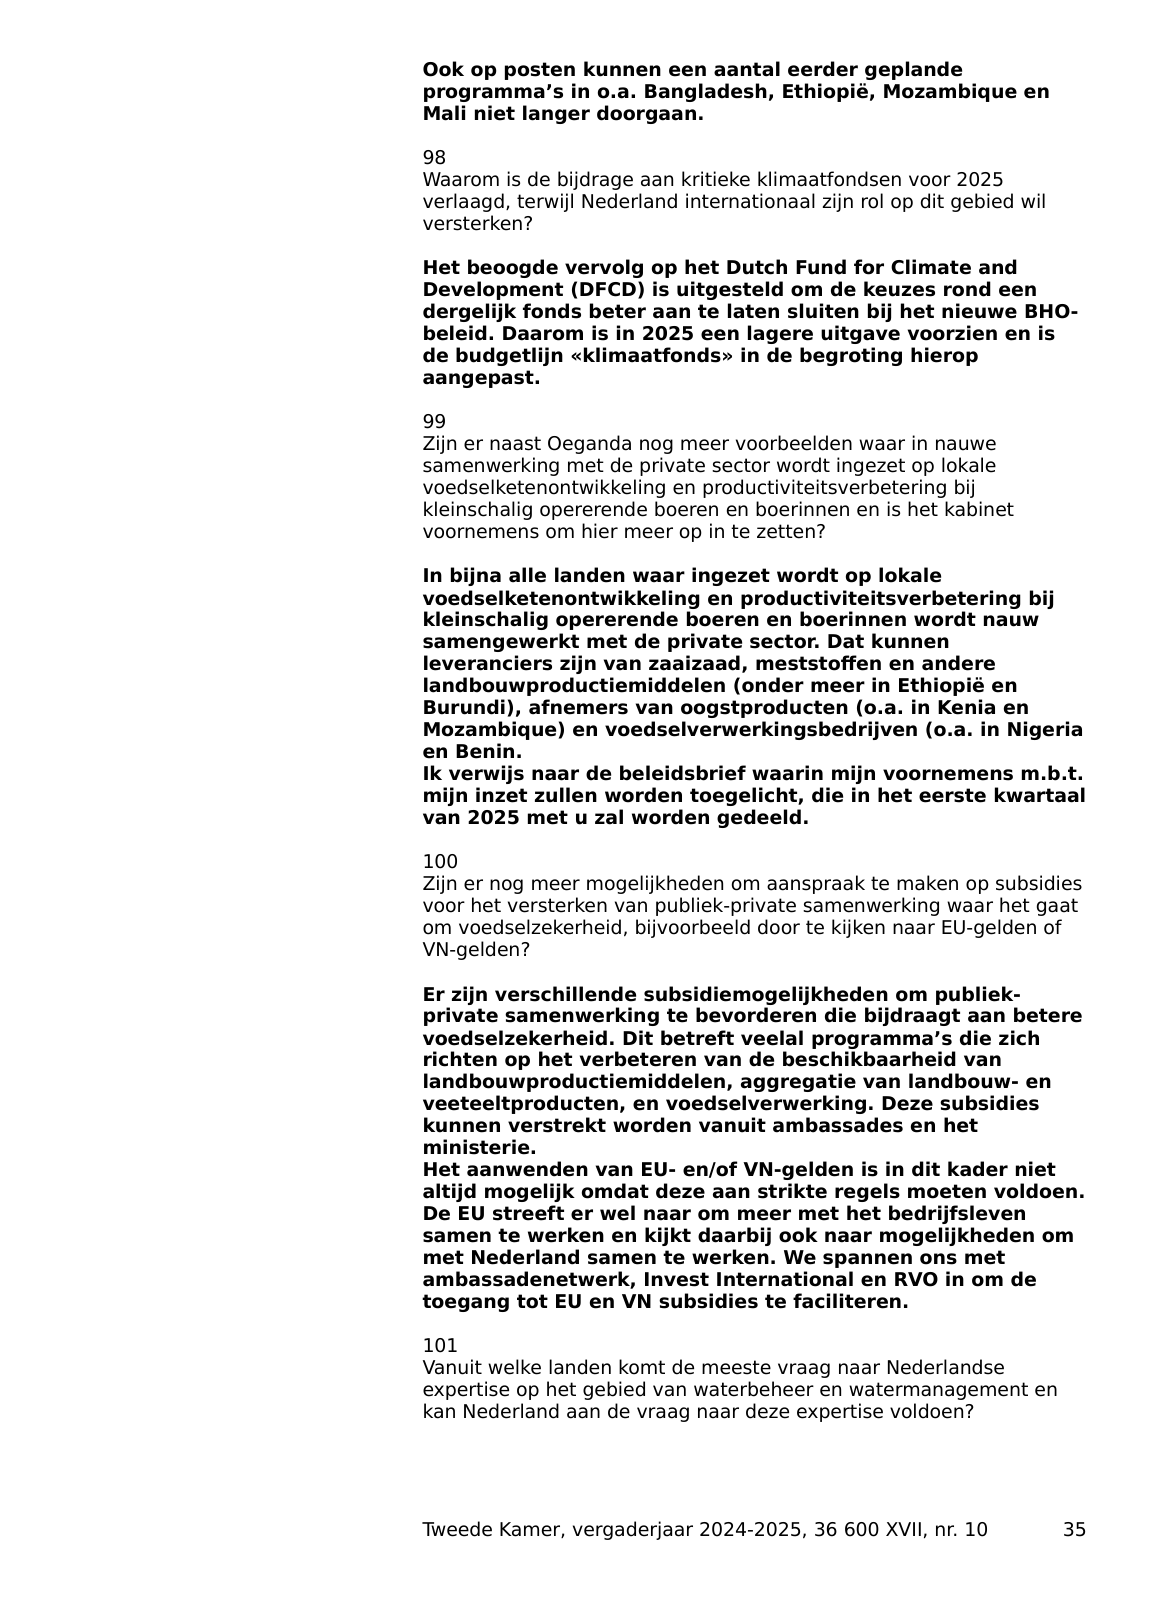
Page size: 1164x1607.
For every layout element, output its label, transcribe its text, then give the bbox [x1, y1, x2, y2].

text 100 [422, 851, 1087, 873]
text In bijna alle landen waar ingezet wordt op lokale voedselketenontwikkeling en productiviteitsverbetering bij kleinschalig opererende boeren en boerinnen wordt nauw samengewerkt met de private sector. Dat kunnen leveranciers zijn van zaaizaad, meststoffen en andere landbouwproductiemiddelen (onder meer in Ethiopië en Burundi), afnemers van oogstproducten (o.a. in Kenia en Mozambique) en voedselverwerkingsbedrijven (o.a. in Nigeria en Benin. [422, 565, 1087, 763]
text Zijn er nog meer mogelijkheden om aanspraak te maken op subsidies voor het versterken van publiek-private samenwerking waar het gaat om voedselzekerheid, bijvoorbeeld door te kijken naar EU-gelden of VN-gelden? [422, 873, 1087, 961]
text Het aanwenden van EU- en/of VN-gelden is in dit kader niet altijd mogelijk omdat deze aan strikte regels moeten voldoen. De EU streeft er wel naar om meer met het bedrijfsleven samen te werken en kijkt daarbij ook naar mogelijkheden om met Nederland samen te werken. We spannen ons met ambassadenetwerk, Invest International en RVO in om de toegang tot EU en VN subsidies te faciliteren. [422, 1159, 1087, 1313]
text Het beoogde vervolg op het Dutch Fund for Climate and Development (DFCD) is uitgesteld om de keuzes rond een dergelijk fonds beter aan te laten sluiten bij het nieuwe BHO-beleid. Daarom is in 2025 een lagere uitgave voorzien en is de budgetlijn «klimaatfonds» in de begroting hierop aangepast. [422, 257, 1087, 389]
text Ik verwijs naar de beleidsbrief waarin mijn voornemens m.b.t. mijn inzet zullen worden toegelicht, die in het eerste kwartaal van 2025 met u zal worden gedeeld. [422, 763, 1087, 829]
text Zijn er naast Oeganda nog meer voorbeelden waar in nauwe samenwerking met de private sector wordt ingezet op lokale voedselketenontwikkeling en productiviteitsverbetering bij kleinschalig opererende boeren en boerinnen en is het kabinet voornemens om hier meer op in te zetten? [422, 433, 1087, 543]
text 101 [422, 1335, 1087, 1357]
text Ook op posten kunnen een aantal eerder geplande programma’s in o.a. Bangladesh, Ethiopië, Mozambique en Mali niet langer doorgaan. [422, 59, 1087, 125]
text 98 [422, 147, 1087, 169]
text Vanuit welke landen komt de meeste vraag naar Nederlandse expertise op het gebied van waterbeheer en watermanagement en kan Nederland aan de vraag naar deze expertise voldoen? [422, 1357, 1087, 1423]
text Waarom is de bijdrage aan kritieke klimaatfondsen voor 2025 verlaagd, terwijl Nederland internationaal zijn rol op dit gebied wil versterken? [422, 169, 1087, 235]
text 99 [422, 411, 1087, 433]
text Er zijn verschillende subsidiemogelijkheden om publiek-private samenwerking te bevorderen die bijdraagt aan betere voedselzekerheid. Dit betreft veelal programma’s die zich richten op het verbeteren van de beschikbaarheid van landbouwproductiemiddelen, aggregatie van landbouw- en veeteeltproducten, en voedselverwerking. Deze subsidies kunnen verstrekt worden vanuit ambassades en het ministerie. [422, 983, 1087, 1159]
